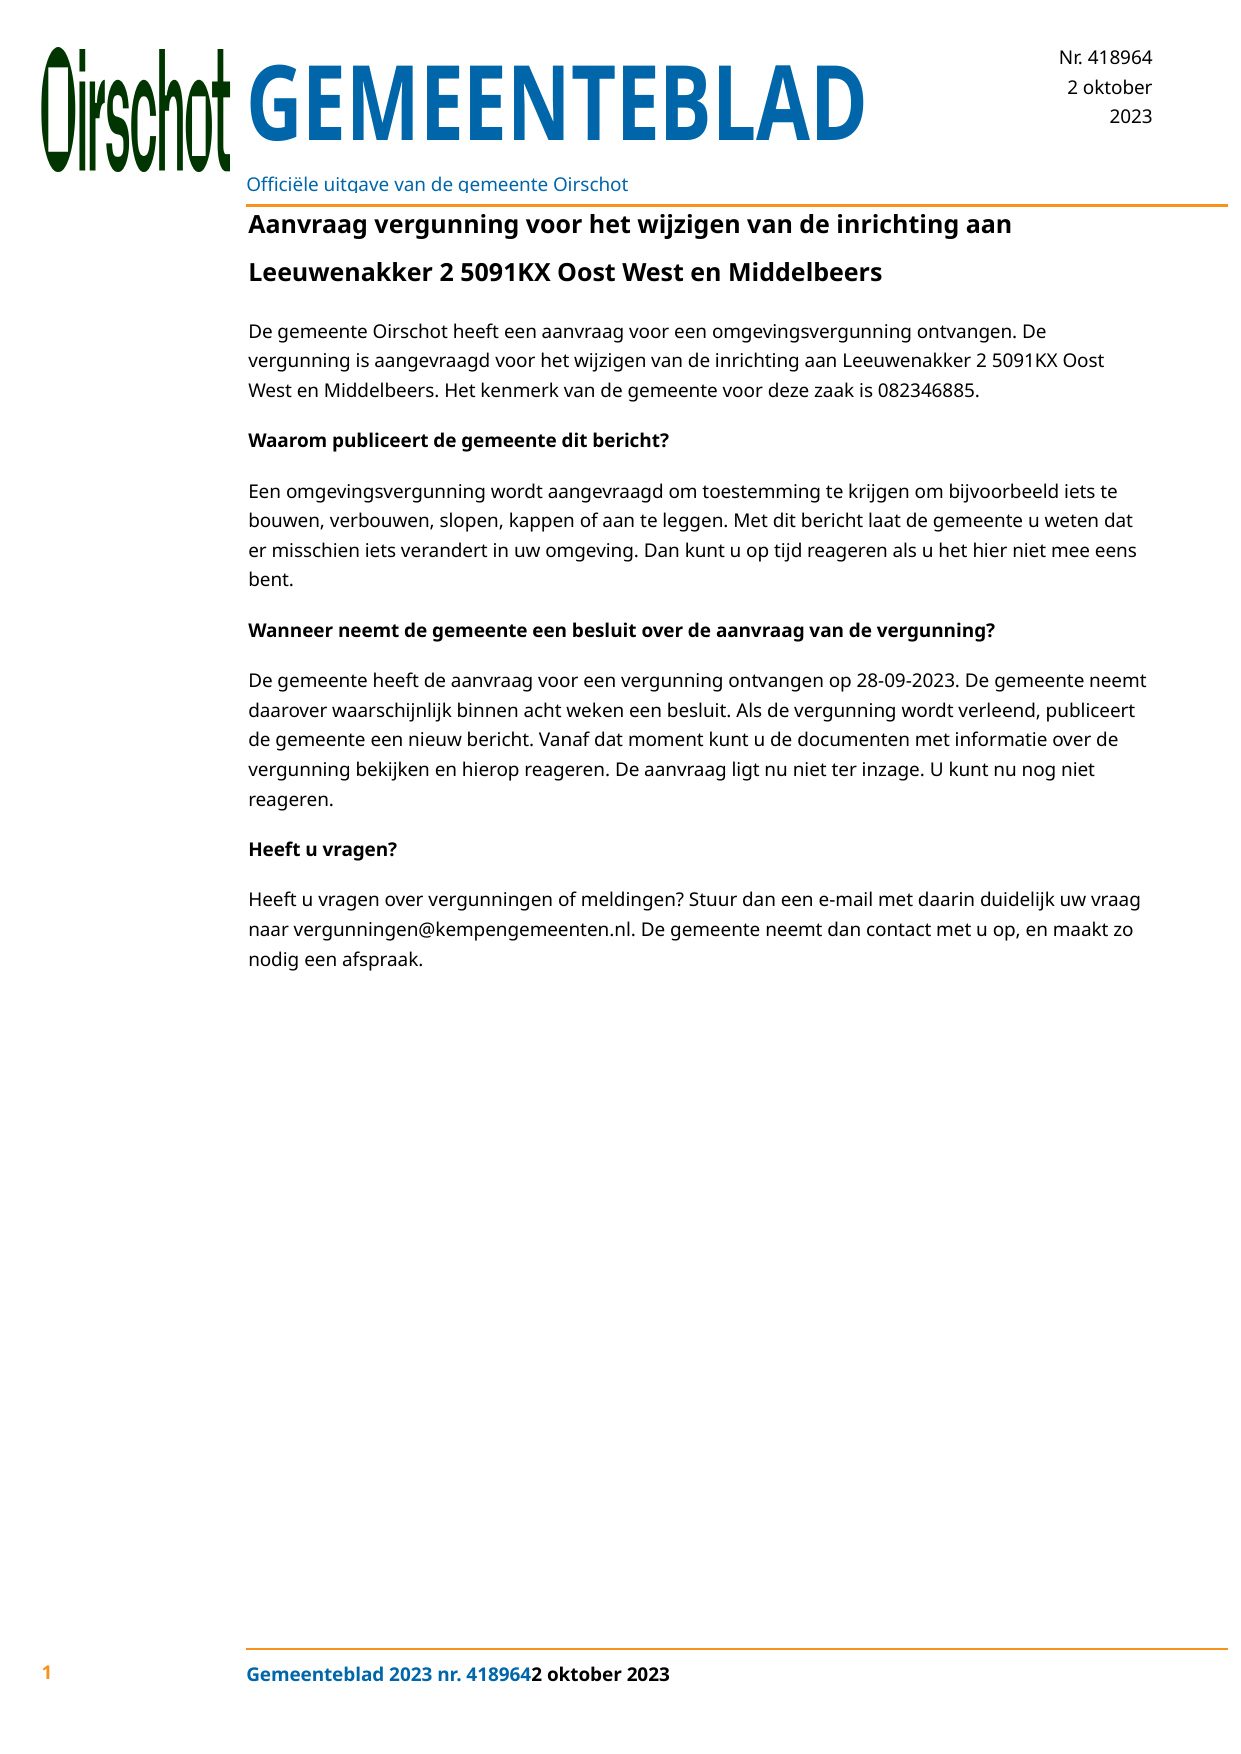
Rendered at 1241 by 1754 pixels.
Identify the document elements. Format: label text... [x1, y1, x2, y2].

picture [41, 47, 231, 172]
text De gemeente heeft de aanvraag voor een vergunning ontvangen op 28-09-2023. De gemeente neemt daarover waarschijnlijk binnen acht weken een besluit. Als de vergunning wordt verleend, publiceert de gemeente een nieuw bericht. Vanaf dat moment kunt u de documenten met informatie over de vergunning bekijken en hierop reageren. De aanvraag ligt nu niet ter inzage. U kunt nu nog niet reageren. [248, 667, 1152, 812]
text Aanvraag vergunning voor het wijzigen van de inrichting aan Leeuwenakker 2 5091KX Oost West en Middelbeers [248, 207, 1152, 288]
text Wanneer neemt de gemeente een besluit over de aanvraag van de vergunning? [248, 617, 1152, 643]
text Heeft u vragen? [248, 836, 1152, 862]
text Een omgevingsvergunning wordt aangevraagd om toestemming te krijgen om bijvoorbeeld iets te bouwen, verbouwen, slopen, kappen of aan te leggen. Met dit bericht laat de gemeente u weten dat er misschien iets verandert in uw omgeving. Dan kunt u op tijd reageren als u het hier niet mee eens bent. [248, 478, 1152, 592]
text De gemeente Oirschot heeft een aanvraag voor een omgevingsvergunning ontvangen. De vergunning is aangevraagd voor het wijzigen van de inrichting aan Leeuwenakker 2 5091KX Oost West en Middelbeers. Het kenmerk van de gemeente voor deze zaak is 082346885. [248, 318, 1152, 403]
text Heeft u vragen over vergunningen of meldingen? Stuur dan een e-mail met daarin duidelijk uw vraag naar vergunningen@kempengemeenten.nl. De gemeente neemt dan contact met u op, en maakt zo nodig een afspraak. [248, 887, 1152, 972]
text Waarom publiceert de gemeente dit bericht? [248, 427, 1152, 453]
